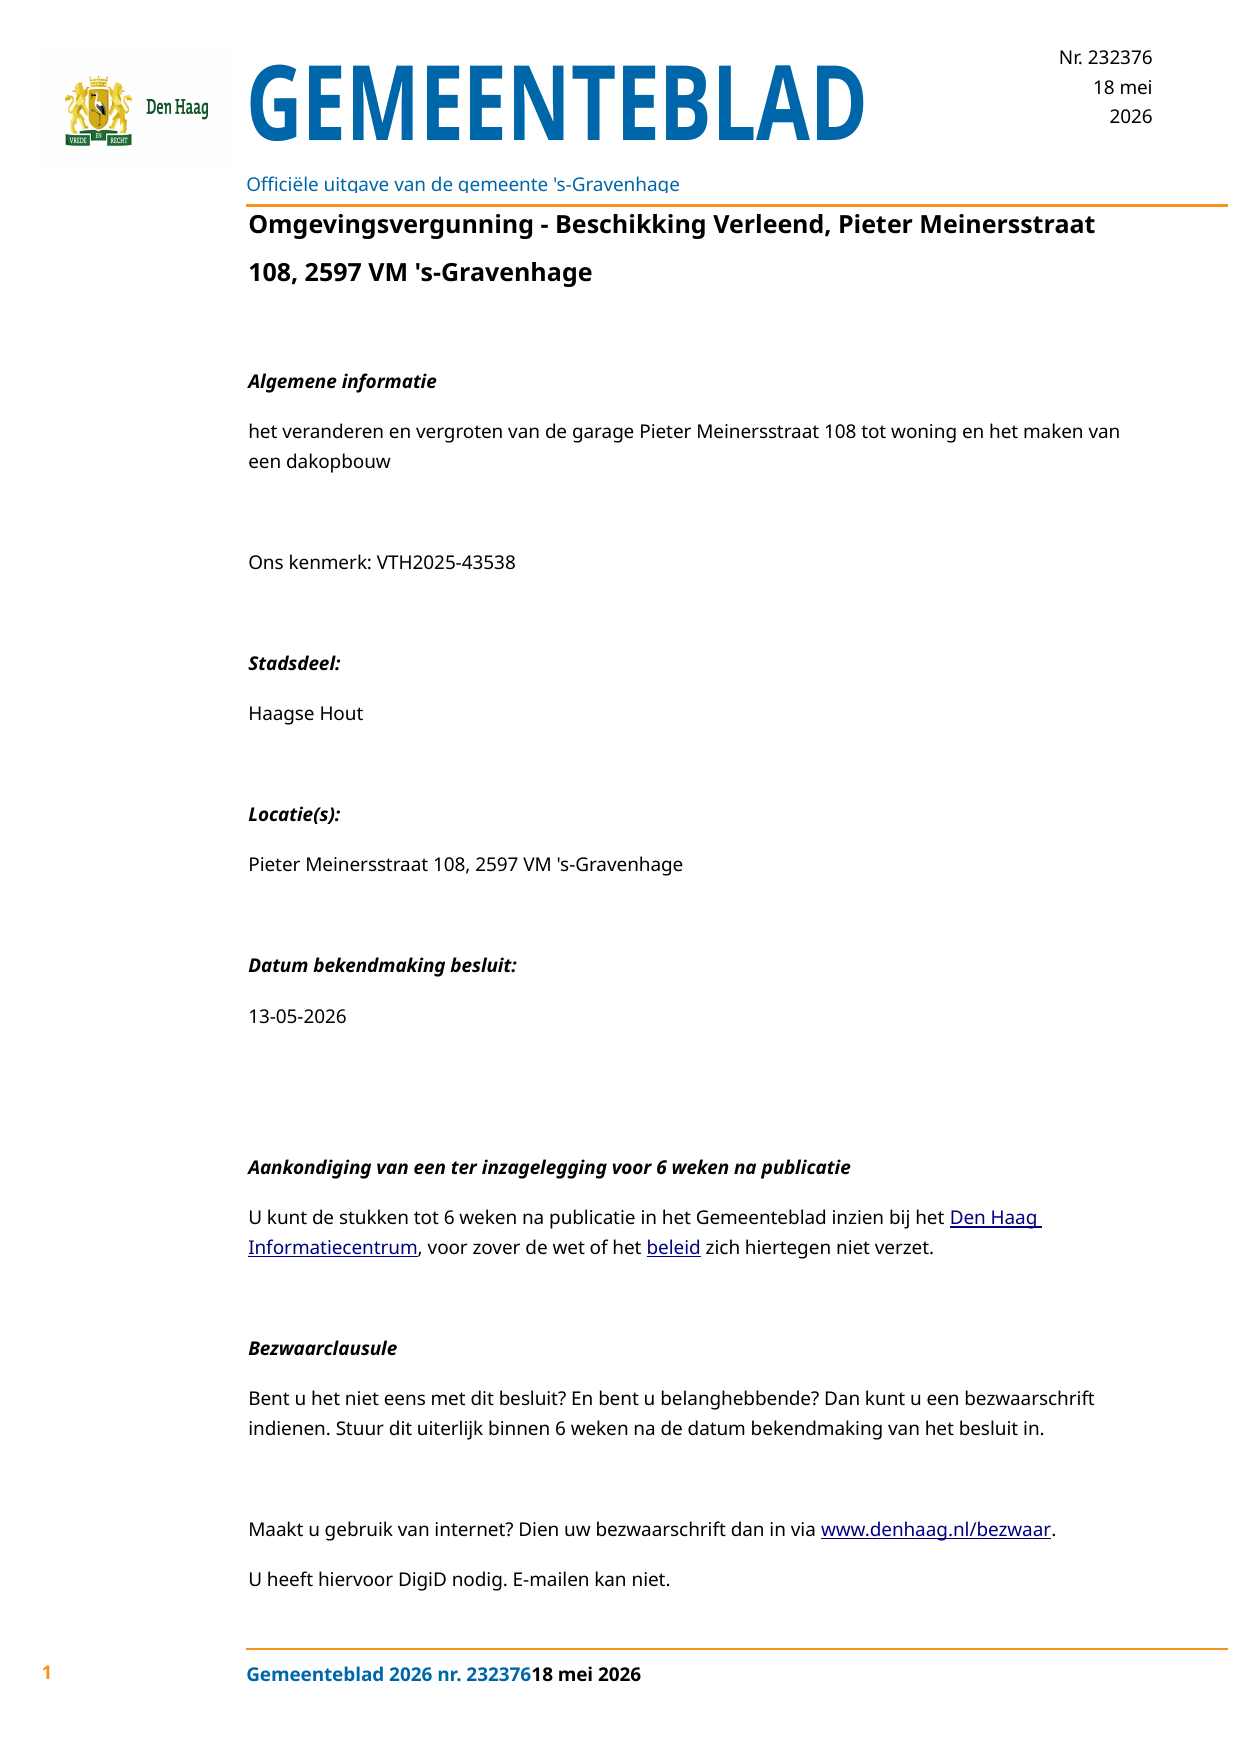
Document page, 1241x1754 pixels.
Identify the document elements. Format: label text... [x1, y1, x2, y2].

text 13-05-2026 [248, 1003, 1152, 1029]
text U heeft hiervoor DigiD nodig. E-mailen kan niet. [248, 1566, 1152, 1592]
picture [41, 47, 231, 172]
text Stadsdeel: [248, 650, 1152, 676]
text Bezwaarclausule [248, 1335, 1152, 1361]
text Maakt u gebruik van internet? Dien uw bezwaarschrift dan in via www.denhaag.nl/bezwaar. [248, 1516, 1152, 1542]
text Haagse Hout [248, 700, 1152, 726]
text Locatie(s): [248, 801, 1152, 827]
text Ons kenmerk: VTH2025-43538 [248, 549, 1152, 575]
text Omgevingsvergunning - Beschikking Verleend, Pieter Meinersstraat 108, 2597 VM 's-Gravenhage [248, 207, 1152, 288]
text het veranderen en vergroten van de garage Pieter Meinersstraat 108 tot woning en het maken van een dakopbouw [248, 419, 1152, 474]
text Pieter Meinersstraat 108, 2597 VM 's-Gravenhage [248, 852, 1152, 877]
text Aankondiging van een ter inzagelegging voor 6 weken na publicatie [248, 1154, 1152, 1180]
text Bent u het niet eens met dit besluit? En bent u belanghebbende? Dan kunt u een bezwaarschrift indienen. Stuur dit uiterlijk binnen 6 weken na de datum bekendmaking van het besluit in. [248, 1385, 1152, 1441]
text Algemene informatie [248, 368, 1152, 394]
text Datum bekendmaking besluit: [248, 952, 1152, 978]
text U kunt de stukken tot 6 weken na publicatie in het Gemeenteblad inzien bij het Den Haag Informatiecentrum, voor zover de wet of het beleid zich hiertegen niet verzet. [248, 1204, 1152, 1260]
